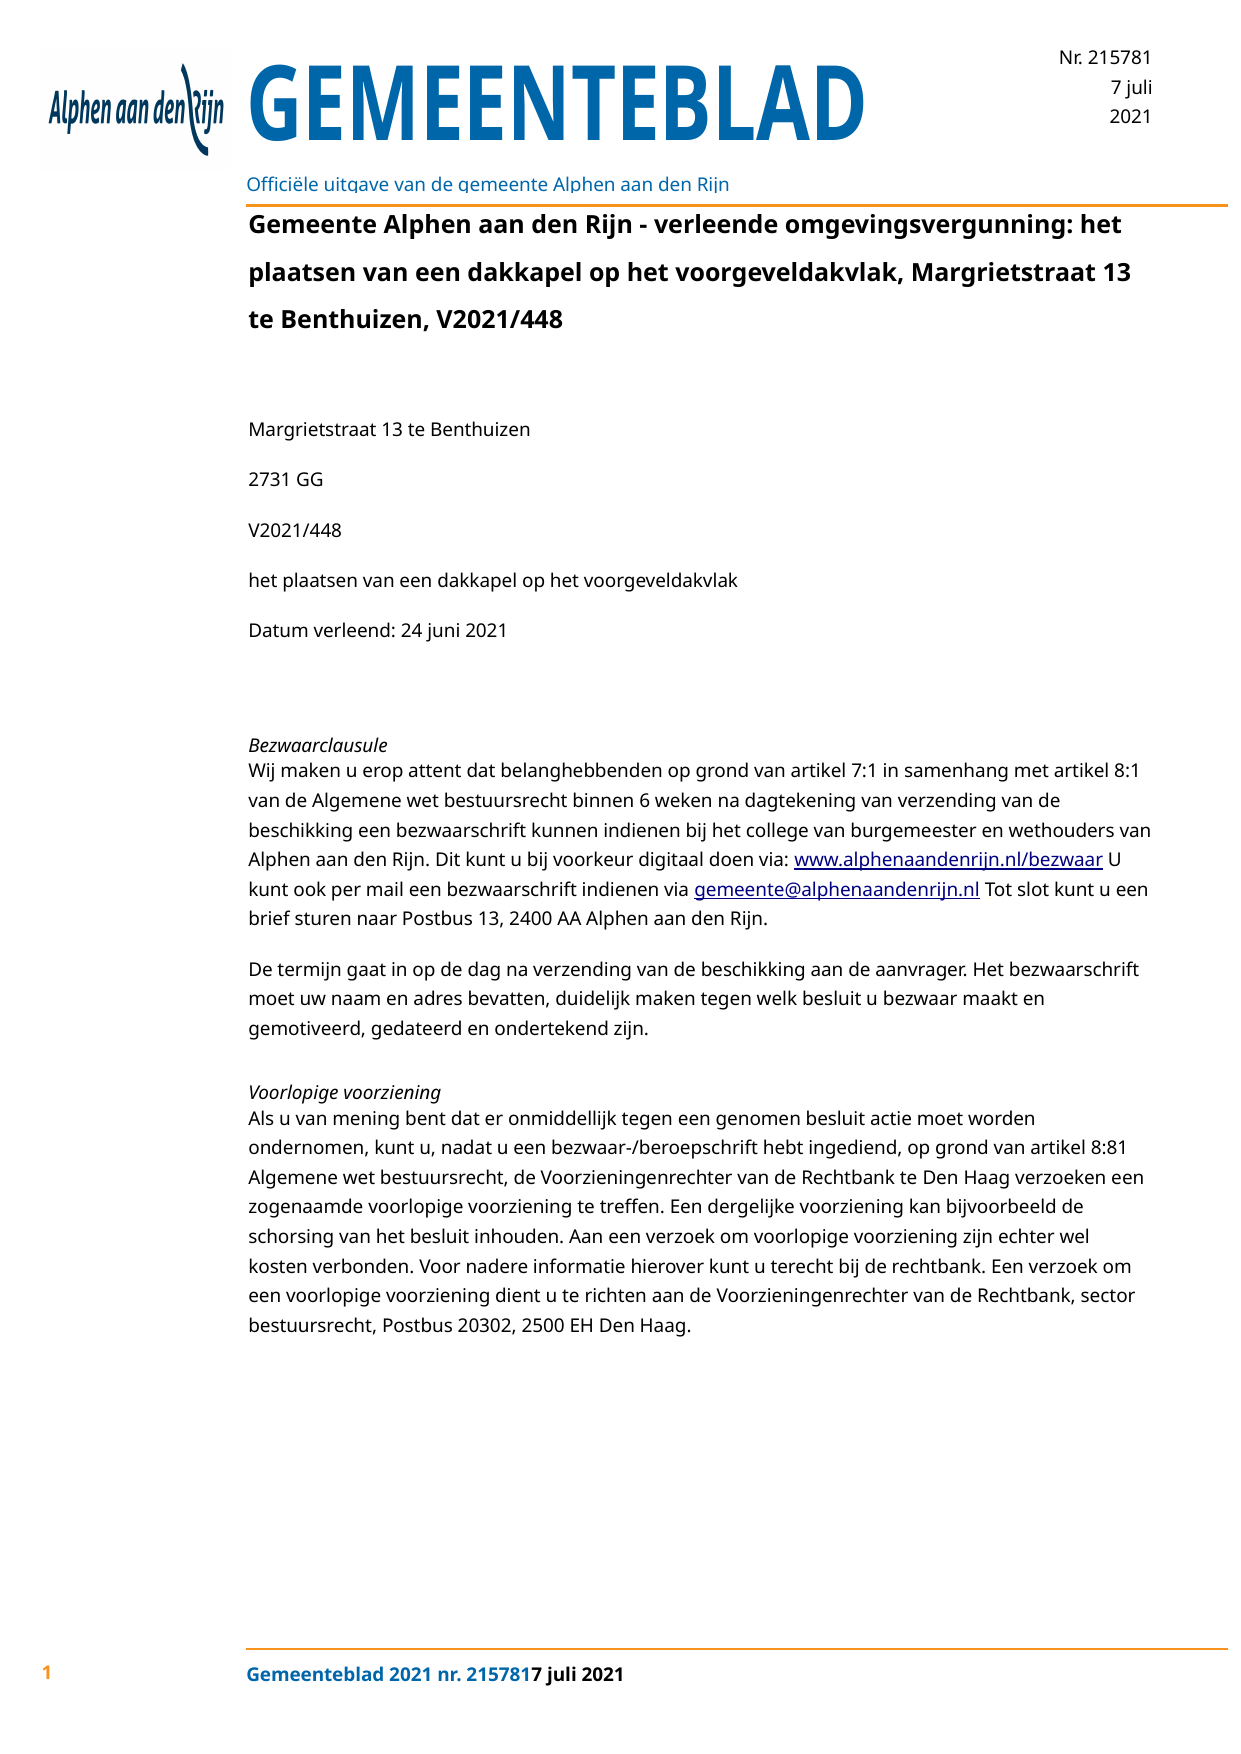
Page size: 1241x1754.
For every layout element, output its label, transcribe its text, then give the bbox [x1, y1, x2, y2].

text Voorlopige voorziening [248, 1079, 1152, 1105]
text Datum verleend: 24 juni 2021 [248, 618, 1152, 643]
text Als u van mening bent dat er onmiddellijk tegen een genomen besluit actie moet worden ondernomen, kunt u, nadat u een bezwaar-/beroepschrift hebt ingediend, op grond van artikel 8:81 Algemene wet bestuursrecht, de Voorzieningenrechter van de Rechtbank te Den Haag verzoeken een zogenaamde voorlopige voorziening te treffen. Een dergelijke voorziening kan bijvoorbeeld de schorsing van het besluit inhouden. Aan een verzoek om voorlopige voorziening zijn echter wel kosten verbonden. Voor nadere informatie hierover kunt u terecht bij de rechtbank. Een verzoek om een voorlopige voorziening dient u te richten aan de Voorzieningenrechter van de Rechtbank, sector bestuursrecht, Postbus 20302, 2500 EH Den Haag. [248, 1105, 1152, 1338]
text Wij maken u erop attent dat belanghebbenden op grond van artikel 7:1 in samenhang met artikel 8:1 van de Algemene wet bestuursrecht binnen 6 weken na dagtekening van verzending van de beschikking een bezwaarschrift kunnen indienen bij het college van burgemeester en wethouders van Alphen aan den Rijn. Dit kunt u bij voorkeur digitaal doen via: www.alphenaandenrijn.nl/bezwaar U kunt ook per mail een bezwaarschrift indienen via gemeente@alphenaandenrijn.nl Tot slot kunt u een brief sturen naar Postbus 13, 2400 AA Alphen aan den Rijn. [248, 758, 1152, 931]
text Margrietstraat 13 te Benthuizen [248, 416, 1152, 442]
text De termijn gaat in op de dag na verzending van de beschikking aan de aanvrager. Het bezwaarschrift moet uw naam en adres bevatten, duidelijk maken tegen welk besluit u bezwaar maakt en gemotiveerd, gedateerd en ondertekend zijn. [248, 956, 1152, 1041]
text Bezwaarclausule [248, 732, 1152, 758]
picture [41, 47, 231, 172]
text Gemeente Alphen aan den Rijn - verleende omgevingsvergunning: het plaatsen van een dakkapel op het voorgeveldakvlak, Margrietstraat 13 te Benthuizen, V2021/448 [248, 207, 1152, 336]
text het plaatsen van een dakkapel op het voorgeveldakvlak [248, 567, 1152, 593]
text 2731 GG [248, 466, 1152, 492]
text V2021/448 [248, 517, 1152, 542]
